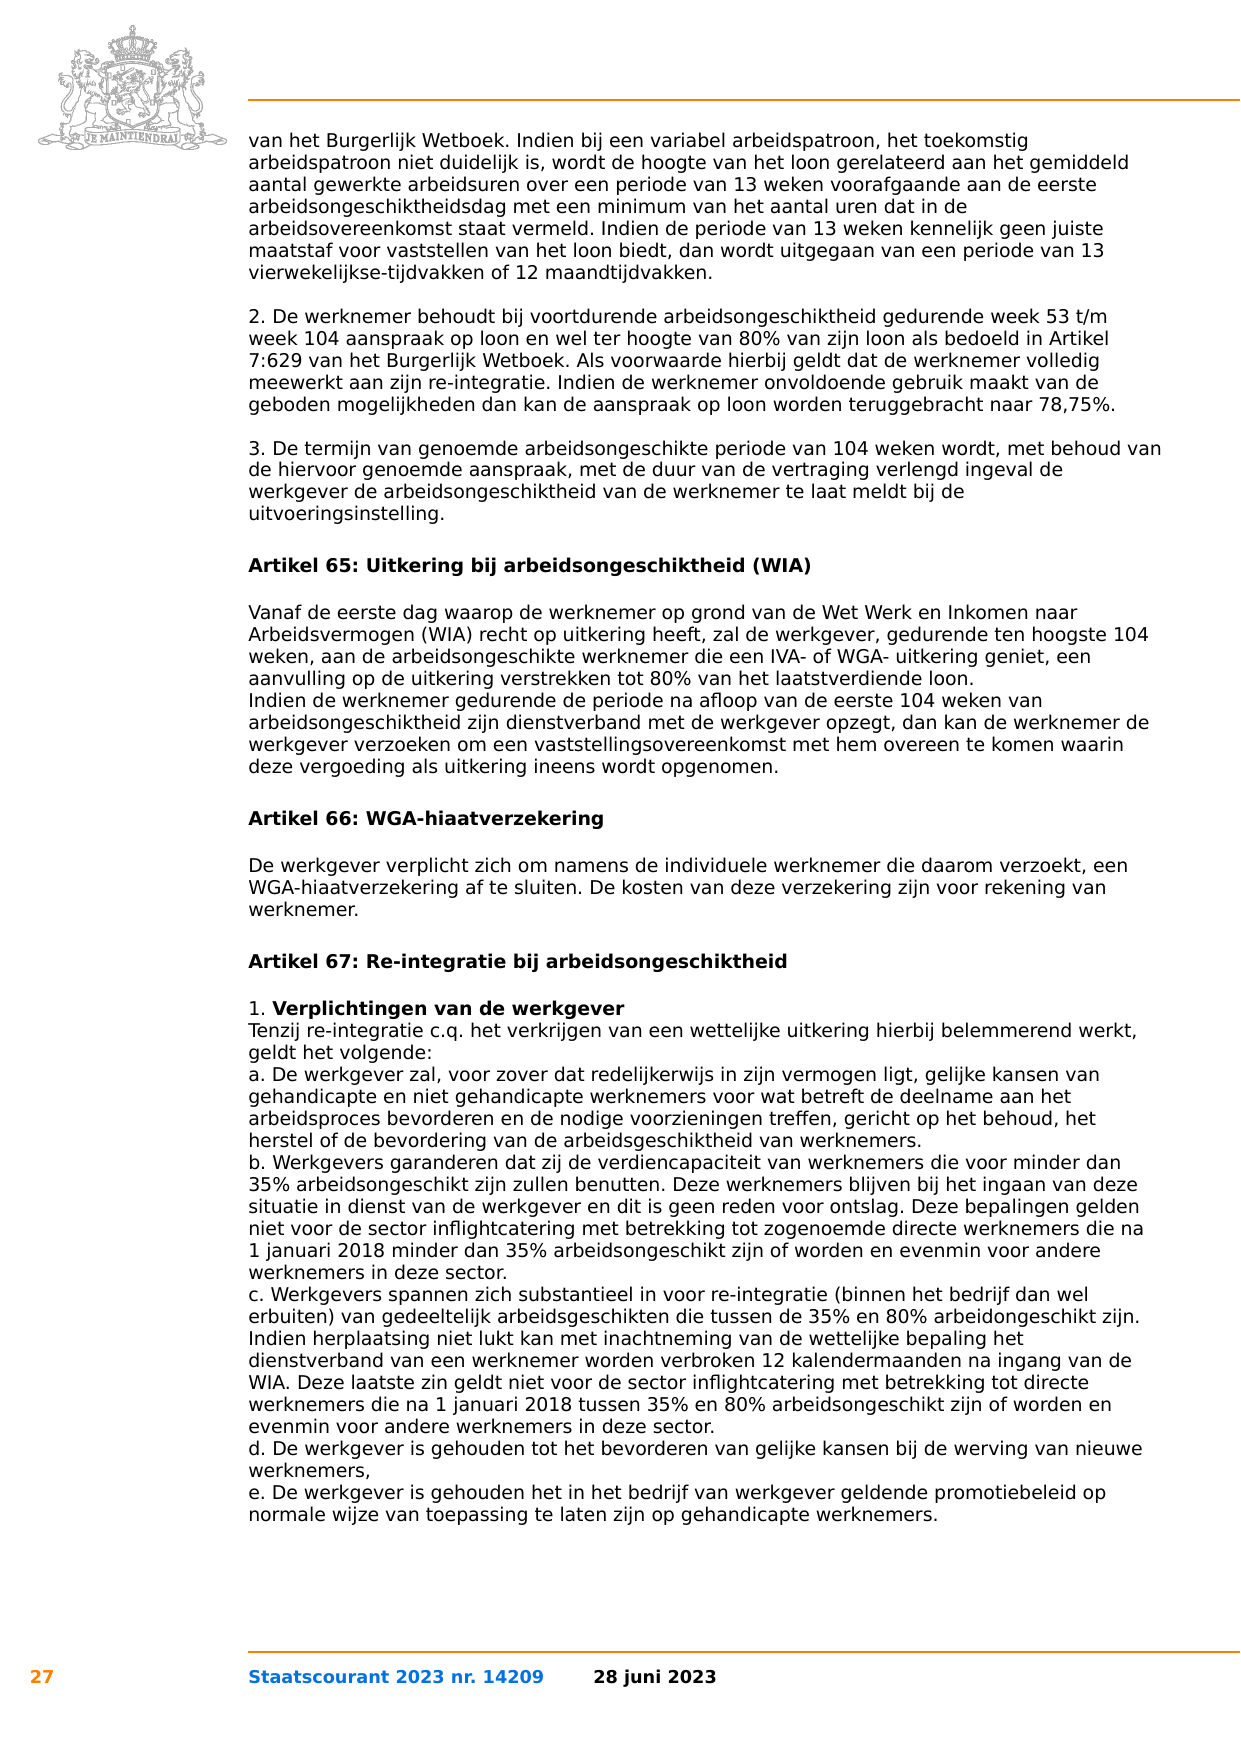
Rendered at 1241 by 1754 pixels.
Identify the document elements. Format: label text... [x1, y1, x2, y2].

text Indien de werknemer gedurende de periode na afloop van de eerste 104 weken van arbeidsongeschiktheid zijn dienstverband met de werkgever opzegt, dan kan de werknemer de werkgever verzoeken om een vaststellingsovereenkomst met hem overeen te komen waarin deze vergoeding als uitkering ineens wordt opgenomen. [248, 690, 1163, 778]
text 2. De werknemer behoudt bij voortdurende arbeidsongeschiktheid gedurende week 53 t/m week 104 aanspraak op loon en wel ter hoogte van 80% van zijn loon als bedoeld in Artikel 7:629 van het Burgerlijk Wetboek. Als voorwaarde hierbij geldt dat de werknemer volledig meewerkt aan zijn re-integratie. Indien de werknemer onvoldoende gebruik maakt van de geboden mogelijkheden dan kan de aanspraak op loon worden teruggebracht naar 78,75%. [248, 306, 1163, 416]
text b. Werkgevers garanderen dat zij de verdiencapaciteit van werknemers die voor minder dan 35% arbeidsongeschikt zijn zullen benutten. Deze werknemers blijven bij het ingaan van deze situatie in dienst van de werkgever en dit is geen reden voor ontslag. Deze bepalingen gelden niet voor de sector inflightcatering met betrekking tot zogenoemde directe werknemers die na 1 januari 2018 minder dan 35% arbeidsongeschikt zijn of worden en evenmin voor andere werknemers in deze sector. [248, 1152, 1163, 1284]
text van het Burgerlijk Wetboek. Indien bij een variabel arbeidspatroon, het toekomstig arbeidspatroon niet duidelijk is, wordt de hoogte van het loon gerelateerd aan het gemiddeld aantal gewerkte arbeidsuren over een periode van 13 weken voorafgaande aan de eerste arbeidsongeschiktheidsdag met een minimum van het aantal uren dat in de arbeidsovereenkomst staat vermeld. Indien de periode van 13 weken kennelijk geen juiste maatstaf voor vaststellen van het loon biedt, dan wordt uitgegaan van een periode van 13 vierwekelijkse-tijdvakken of 12 maandtijdvakken. [248, 130, 1163, 284]
text Vanaf de eerste dag waarop de werknemer op grond van de Wet Werk en Inkomen naar Arbeidsvermogen (WIA) recht op uitkering heeft, zal de werkgever, gedurende ten hoogste 104 weken, aan de arbeidsongeschikte werknemer die een IVA- of WGA- uitkering geniet, een aanvulling op de uitkering verstrekken tot 80% van het laatstverdiende loon. [248, 602, 1163, 690]
subtitle Artikel 66: WGA-hiaatverzekering [248, 808, 1163, 830]
subtitle Artikel 67: Re-integratie bij arbeidsongeschiktheid [248, 951, 1163, 973]
text 1. Verplichtingen van de werkgever [248, 998, 1163, 1020]
subtitle Artikel 65: Uitkering bij arbeidsongeschiktheid (WIA) [248, 555, 1163, 577]
text Tenzij re-integratie c.q. het verkrijgen van een wettelijke uitkering hierbij belemmerend werkt, geldt het volgende: [248, 1020, 1163, 1064]
text 3. De termijn van genoemde arbeidsongeschikte periode van 104 weken wordt, met behoud van de hiervoor genoemde aanspraak, met de duur van de vertraging verlengd ingeval de werkgever de arbeidsongeschiktheid van de werknemer te laat meldt bij de uitvoeringsinstelling. [248, 437, 1163, 525]
text d. De werkgever is gehouden tot het bevorderen van gelijke kansen bij de werving van nieuwe werknemers, [248, 1438, 1163, 1482]
text De werkgever verplicht zich om namens de individuele werknemer die daarom verzoekt, een WGA-hiaatverzekering af te sluiten. De kosten van deze verzekering zijn voor rekening van werknemer. [248, 855, 1163, 921]
text c. Werkgevers spannen zich substantieel in voor re-integratie (binnen het bedrijf dan wel erbuiten) van gedeeltelijk arbeidsgeschikten die tussen de 35% en 80% arbeidongeschikt zijn. [248, 1284, 1163, 1328]
text Indien herplaatsing niet lukt kan met inachtneming van de wettelijke bepaling het dienstverband van een werknemer worden verbroken 12 kalendermaanden na ingang van de WIA. Deze laatste zin geldt niet voor de sector inflightcatering met betrekking tot directe werknemers die na 1 januari 2018 tussen 35% en 80% arbeidsongeschikt zijn of worden en evenmin voor andere werknemers in deze sector. [248, 1328, 1163, 1438]
picture [38, 25, 227, 150]
text e. De werkgever is gehouden het in het bedrijf van werkgever geldende promotiebeleid op normale wijze van toepassing te laten zijn op gehandicapte werknemers. [248, 1482, 1163, 1526]
text a. De werkgever zal, voor zover dat redelijkerwijs in zijn vermogen ligt, gelijke kansen van gehandicapte en niet gehandicapte werknemers voor wat betreft de deelname aan het arbeidsproces bevorderen en de nodige voorzieningen treffen, gericht op het behoud, het herstel of de bevordering van de arbeidsgeschiktheid van werknemers. [248, 1064, 1163, 1152]
